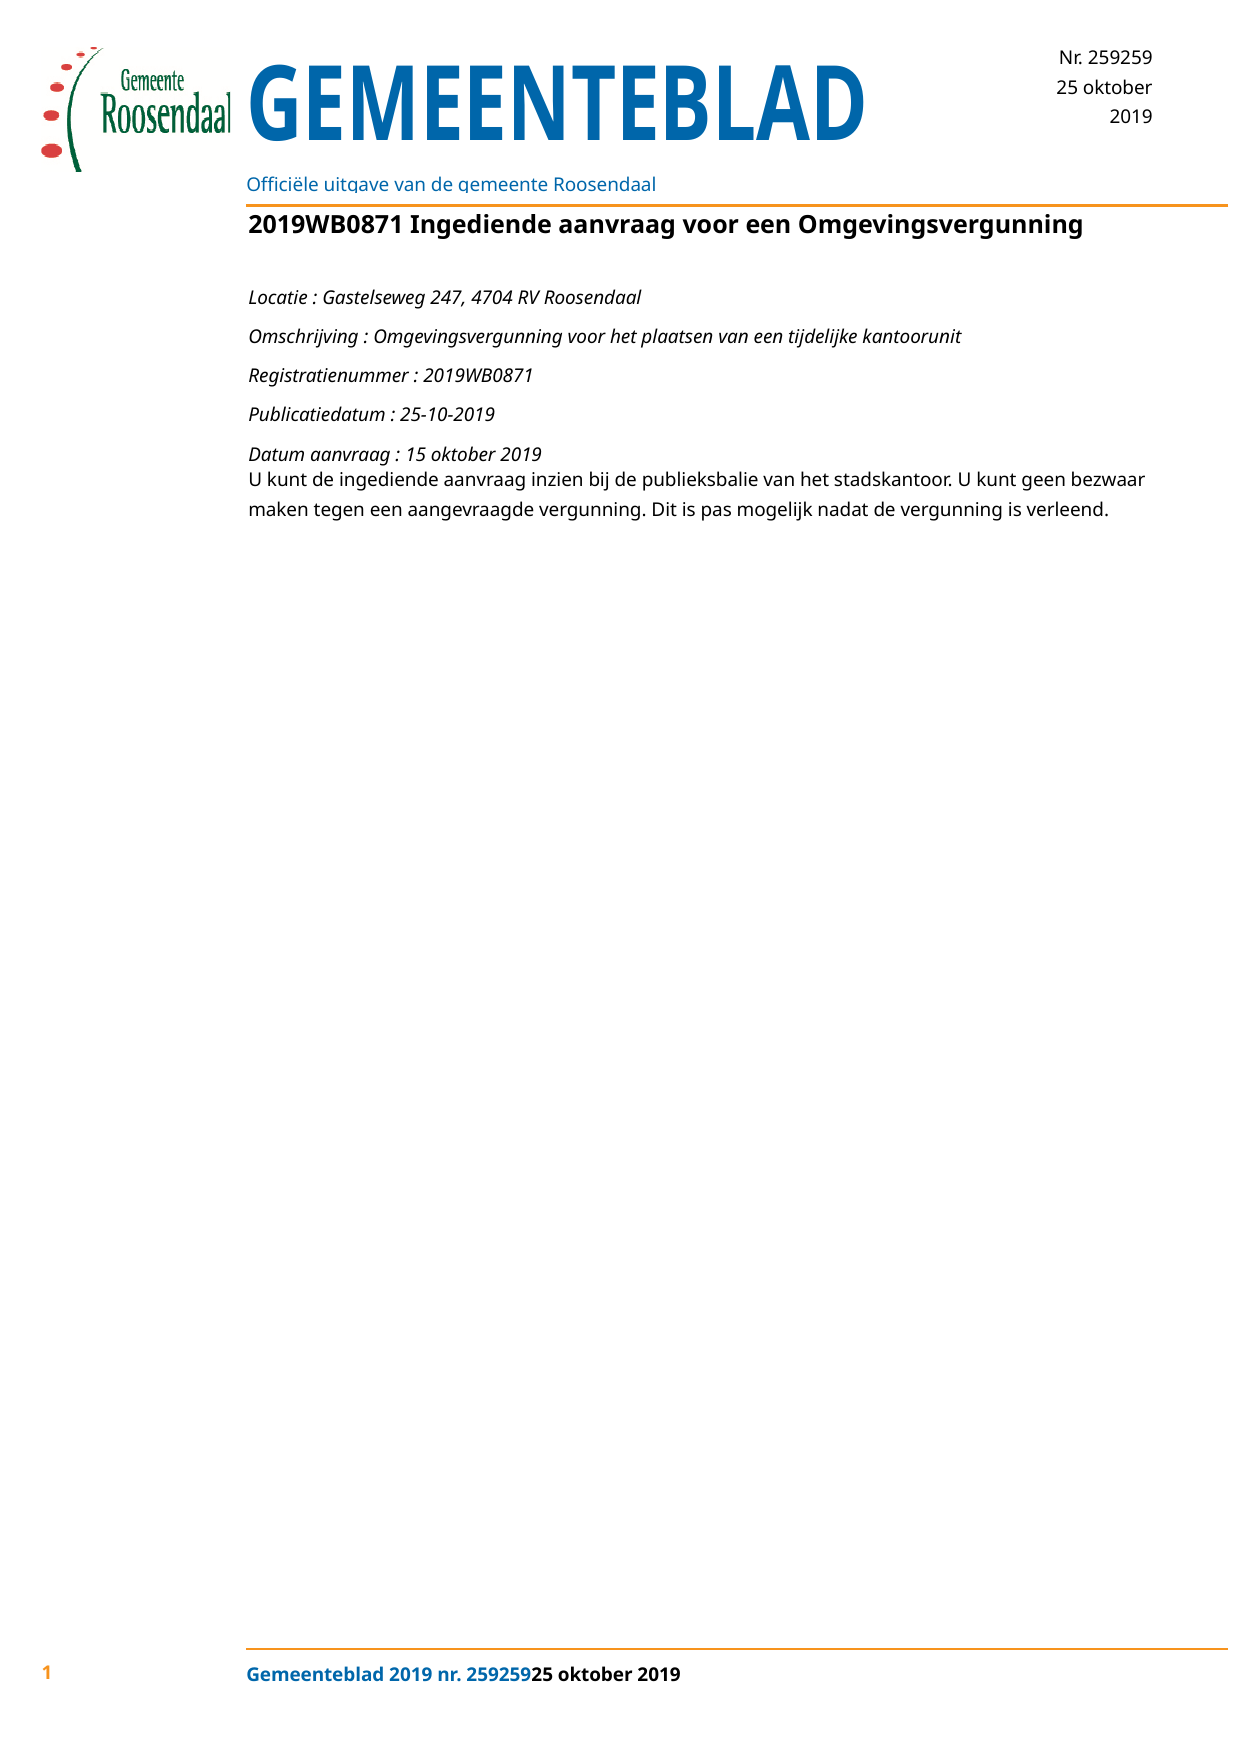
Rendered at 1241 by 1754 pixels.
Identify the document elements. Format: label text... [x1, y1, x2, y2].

text Omschrijving : Omgevingsvergunning voor het plaatsen van een tijdelijke kantoorunit [248, 323, 1152, 349]
text 2019WB0871 Ingediende aanvraag voor een Omgevingsvergunning [248, 207, 1152, 241]
picture [41, 47, 231, 172]
text Datum aanvraag : 15 oktober 2019 [248, 441, 1152, 467]
text U kunt de ingediende aanvraag inzien bij de publieksbalie van het stadskantoor. U kunt geen bezwaar maken tegen een aangevraagde vergunning. Dit is pas mogelijk nadat de vergunning is verleend. [248, 467, 1152, 522]
text Registratienummer : 2019WB0871 [248, 362, 1152, 388]
text Locatie : Gastelseweg 247, 4704 RV Roosendaal [248, 284, 1152, 309]
text Publicatiedatum : 25-10-2019 [248, 402, 1152, 427]
